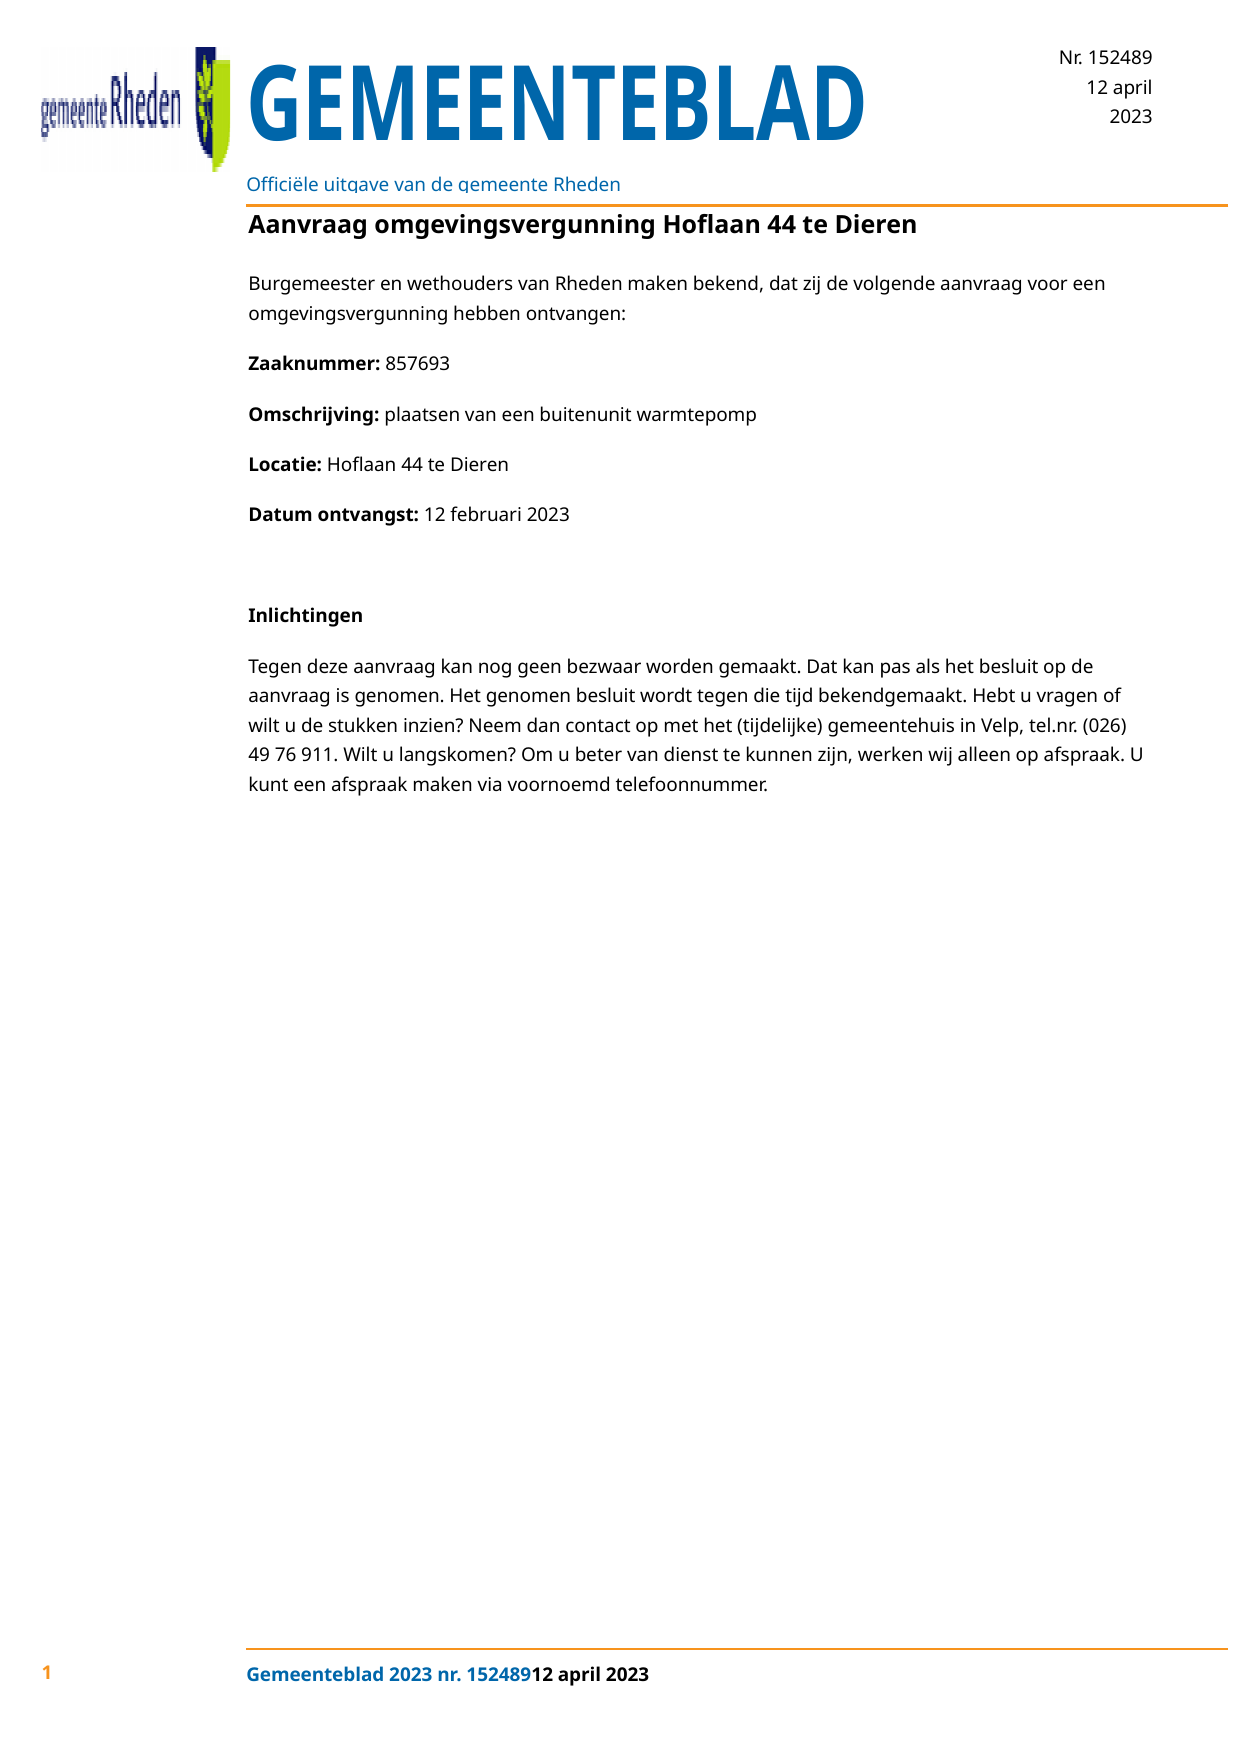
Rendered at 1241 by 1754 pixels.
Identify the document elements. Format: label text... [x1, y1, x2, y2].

text Aanvraag omgevingsvergunning Hoflaan 44 te Dieren [248, 207, 1152, 241]
text Locatie: Hoflaan 44 te Dieren [248, 451, 1152, 477]
text Tegen deze aanvraag kan nog geen bezwaar worden gemaakt. Dat kan pas als het besluit op de aanvraag is genomen. Het genomen besluit wordt tegen die tijd bekendgemaakt. Hebt u vragen of wilt u de stukken inzien? Neem dan contact op met het (tijdelijke) gemeentehuis in Velp, tel.nr. (026) 49 76 911. Wilt u langskomen? Om u beter van dienst te kunnen zijn, werken wij alleen op afspraak. U kunt een afspraak maken via voornoemd telefoonnummer. [248, 653, 1152, 797]
text Burgemeester en wethouders van Rheden maken bekend, dat zij de volgende aanvraag voor een omgevingsvergunning hebben ontvangen: [248, 270, 1152, 326]
text Omschrijving: plaatsen van een buitenunit warmtepomp [248, 401, 1152, 426]
picture [41, 47, 231, 172]
text Datum ontvangst: 12 februari 2023 [248, 502, 1152, 527]
text Inlichtingen [248, 602, 1152, 628]
text Zaaknummer: 857693 [248, 350, 1152, 376]
